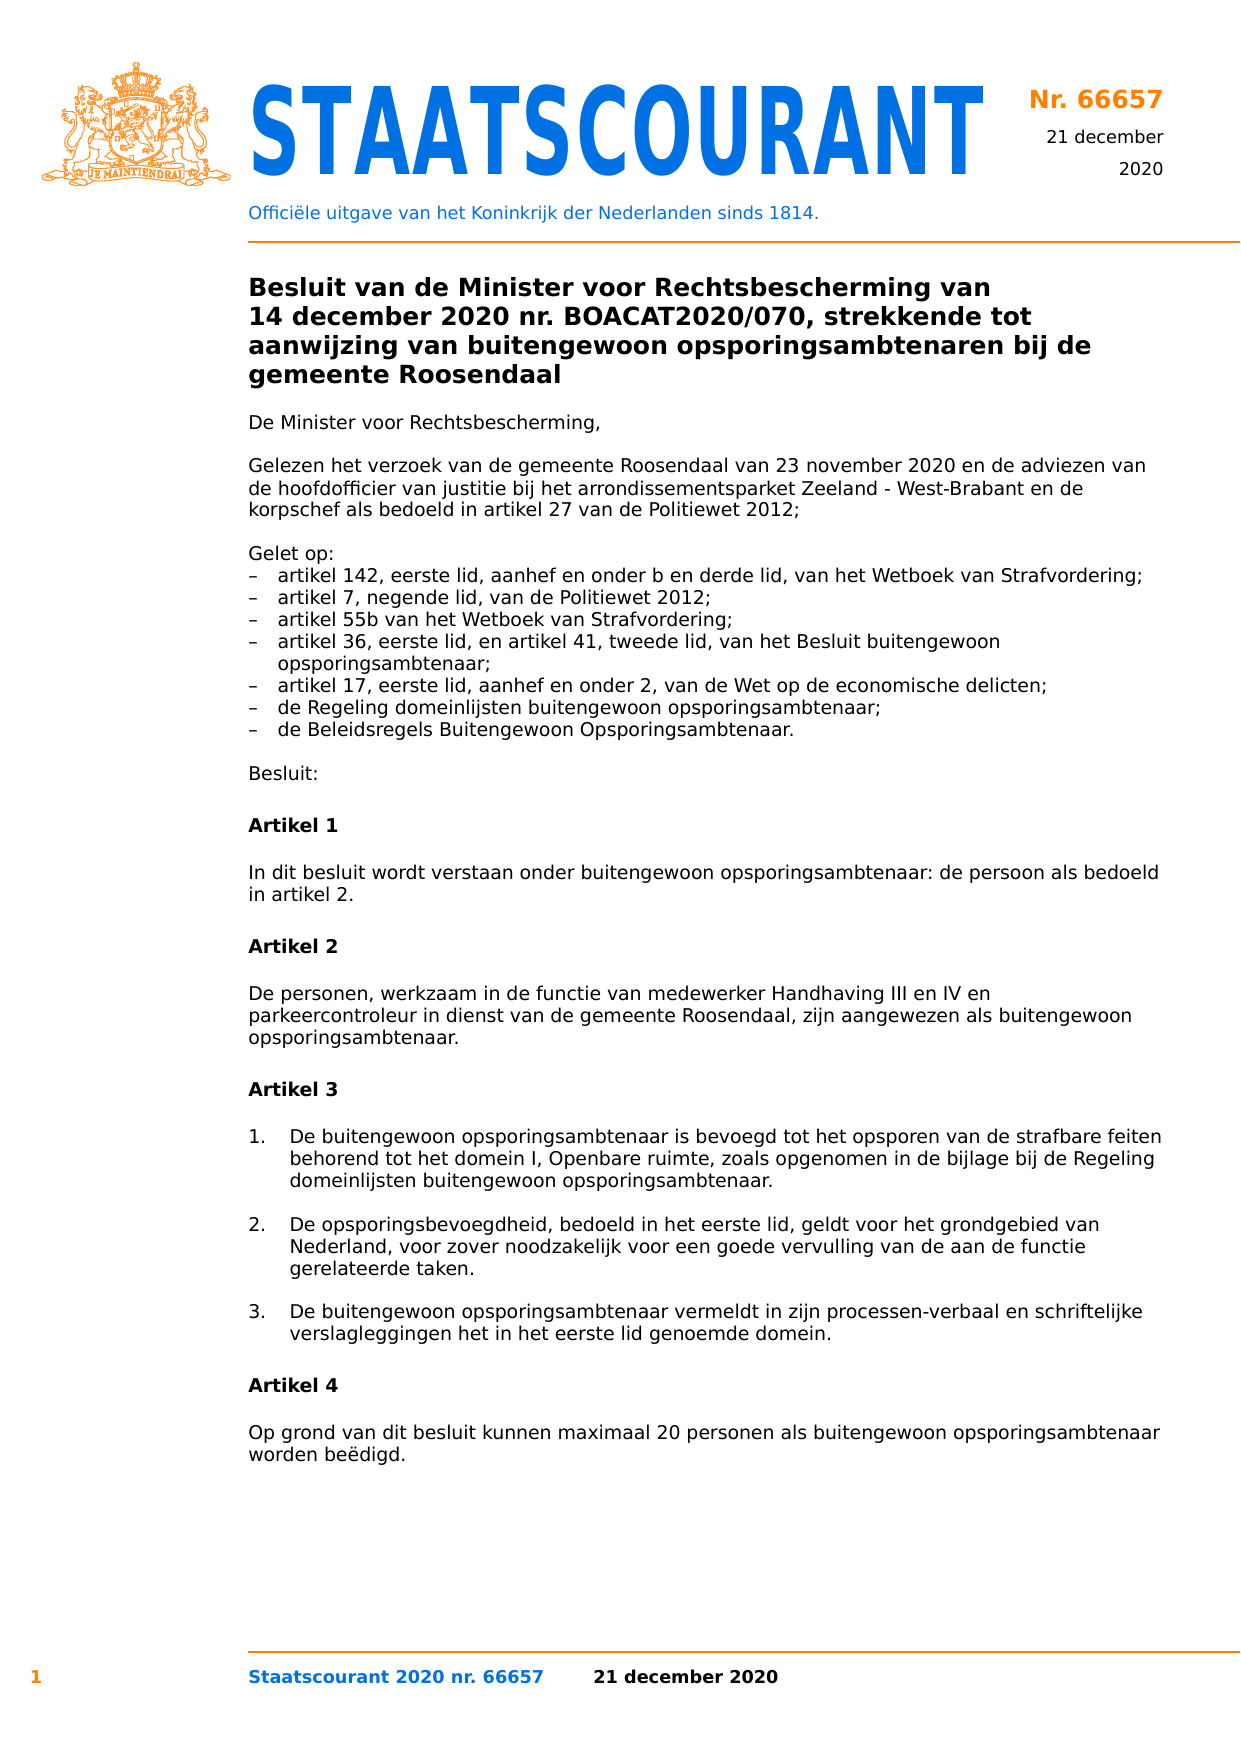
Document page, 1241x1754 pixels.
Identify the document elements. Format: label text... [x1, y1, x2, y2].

text 1. De buitengewoon opsporingsambtenaar is bevoegd tot het opsporen van de strafbare feiten behorend tot het domein I, Openbare ruimte, zoals opgenomen in de bijlage bij de Regeling domeinlijsten buitengewoon opsporingsambtenaar. [248, 1126, 1163, 1192]
picture [41, 62, 231, 186]
subtitle Besluit van de Minister voor Rechtsbescherming van 14 december 2020 nr. BOACAT2020/070, strekkende tot aanwijzing van buitengewoon opsporingsambtenaren bij de gemeente Roosendaal [248, 273, 1163, 390]
subtitle Artikel 3 [248, 1079, 1163, 1101]
subtitle Artikel 2 [248, 936, 1163, 958]
table_header STAATSCOURANT [248, 62, 998, 203]
table_cell 21 december [998, 121, 1240, 153]
text Besluit: [248, 763, 1163, 785]
text In dit besluit wordt verstaan onder buitengewoon opsporingsambtenaar: de persoon als bedoeld in artikel 2. [248, 862, 1163, 906]
text – de Beleidsregels Buitengewoon Opsporingsambtenaar. [248, 719, 1163, 741]
text Op grond van dit besluit kunnen maximaal 20 personen als buitengewoon opsporingsambtenaar worden beëdigd. [248, 1422, 1163, 1466]
table_cell 2020 [998, 153, 1240, 203]
text – de Regeling domeinlijsten buitengewoon opsporingsambtenaar; [248, 697, 1163, 719]
text Gelet op: [248, 543, 1163, 565]
table_cell Officiële uitgave van het Koninkrijk der Nederlanden sinds 1814. [248, 203, 1240, 241]
text – artikel 36, eerste lid, en artikel 41, tweede lid, van het Besluit buitengewoon opsporingsambtenaar; [248, 631, 1163, 675]
text 3. De buitengewoon opsporingsambtenaar vermeldt in zijn processen-verbaal en schriftelijke verslagleggingen het in het eerste lid genoemde domein. [248, 1301, 1163, 1345]
text 2. De opsporingsbevoegdheid, bedoeld in het eerste lid, geldt voor het grondgebied van Nederland, voor zover noodzakelijk voor een goede vervulling van de aan de functie gerelateerde taken. [248, 1213, 1163, 1279]
subtitle Artikel 4 [248, 1375, 1163, 1397]
text Gelezen het verzoek van de gemeente Roosendaal van 23 november 2020 en de adviezen van de hoofdofficier van justitie bij het arrondissementsparket Zeeland - West-Brabant en de korpschef als bedoeld in artikel 27 van de Politiewet 2012; [248, 455, 1163, 521]
table_header [25, 62, 248, 241]
text – artikel 55b van het Wetboek van Strafvordering; [248, 609, 1163, 631]
text De personen, werkzaam in de functie van medewerker Handhaving III en IV en parkeercontroleur in dienst van de gemeente Roosendaal, zijn aangewezen als buitengewoon opsporingsambtenaar. [248, 983, 1163, 1049]
subtitle Artikel 1 [248, 815, 1163, 837]
text – artikel 142, eerste lid, aanhef en onder b en derde lid, van het Wetboek van Strafvordering; [248, 565, 1163, 587]
table_header Nr. 66657 [998, 62, 1240, 121]
text – artikel 7, negende lid, van de Politiewet 2012; [248, 587, 1163, 609]
text De Minister voor Rechtsbescherming, [248, 412, 1163, 433]
text – artikel 17, eerste lid, aanhef en onder 2, van de Wet op de economische delicten; [248, 675, 1163, 697]
